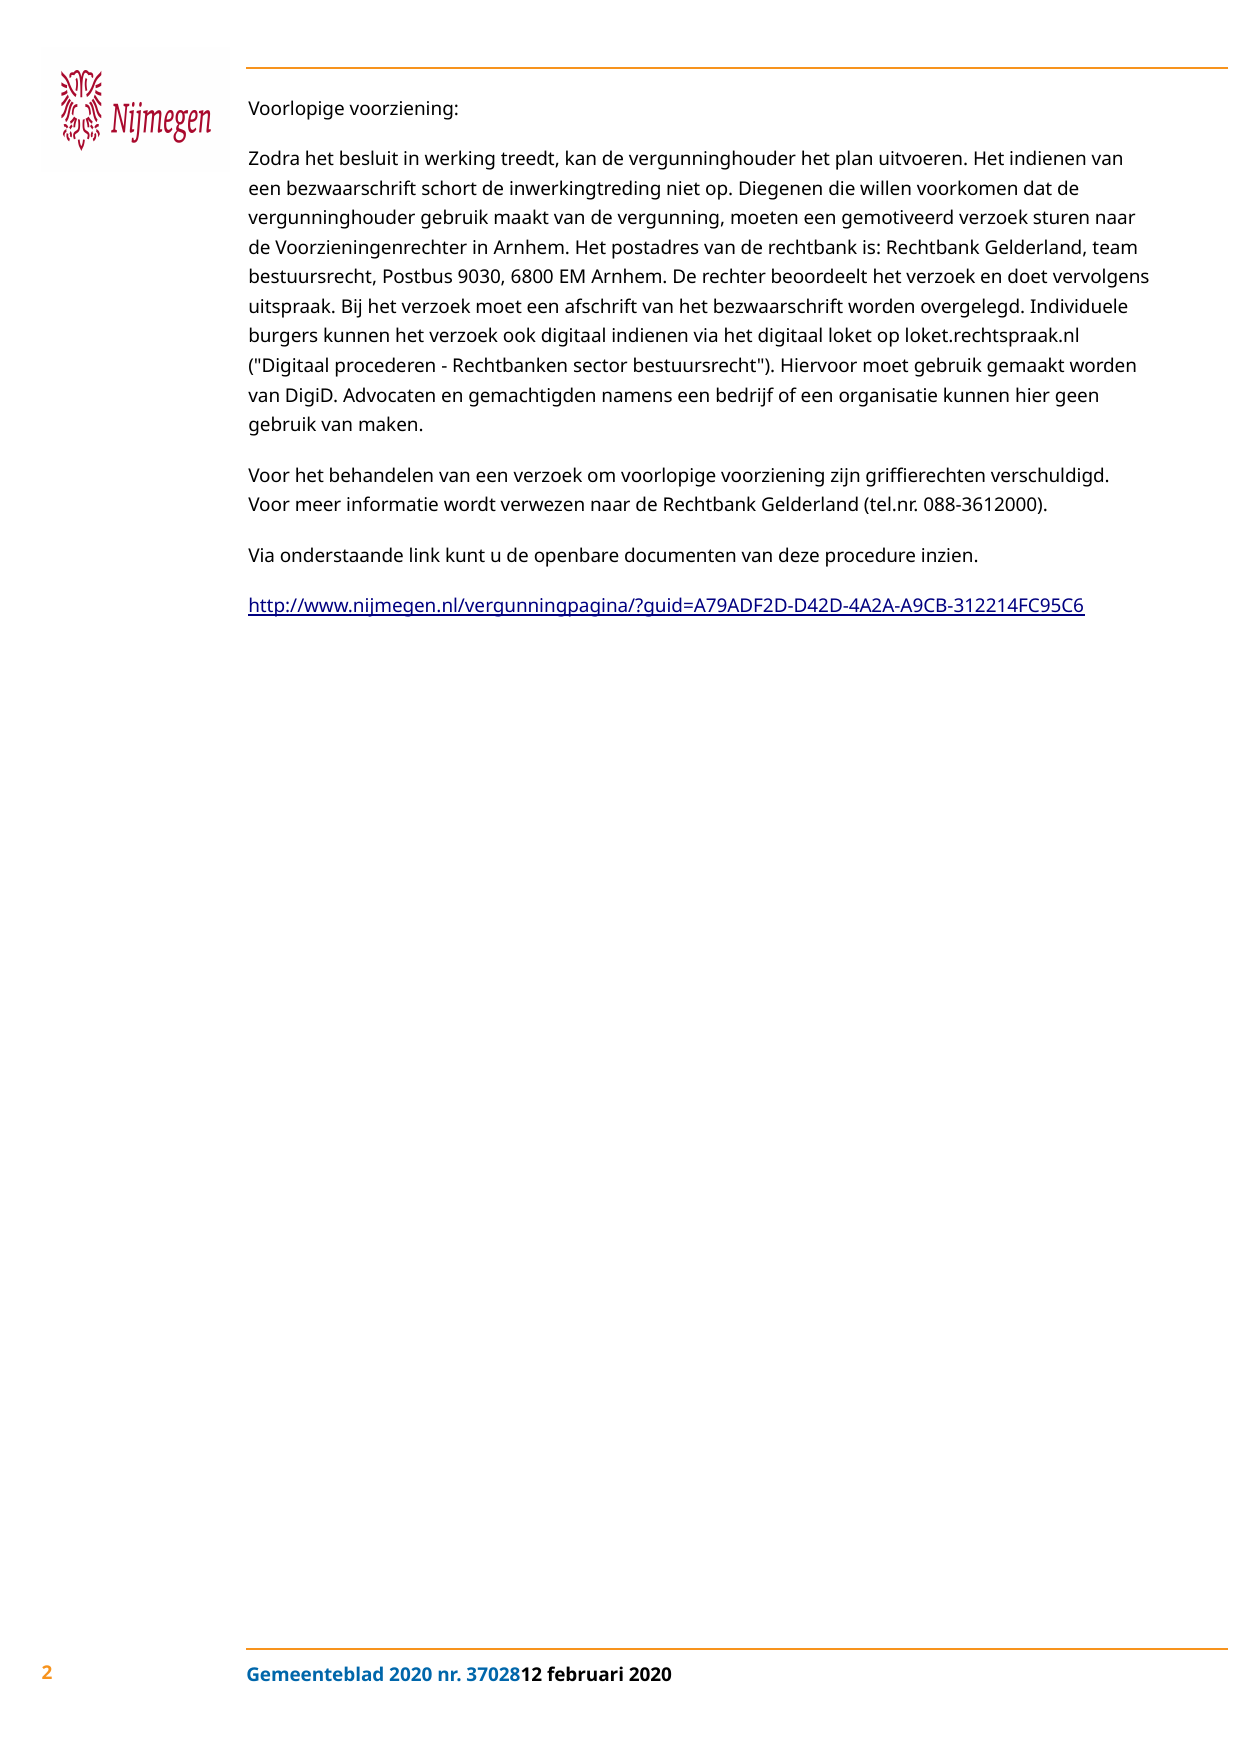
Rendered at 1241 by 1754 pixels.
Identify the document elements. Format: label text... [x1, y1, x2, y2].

text Voorlopige voorziening: [248, 95, 1152, 121]
text Via onderstaande link kunt u de openbare documenten van deze procedure inzien. [248, 542, 1152, 568]
text Voor het behandelen van een verzoek om voorlopige voorziening zijn griffierechten verschuldigd. Voor meer informatie wordt verwezen naar de Rechtbank Gelderland (tel.nr. 088-3612000). [248, 462, 1152, 517]
picture [41, 47, 231, 172]
text Zodra het besluit in werking treedt, kan de vergunninghouder het plan uitvoeren. Het indienen van een bezwaarschrift schort de inwerkingtreding niet op. Diegenen die willen voorkomen dat de vergunninghouder gebruik maakt van de vergunning, moeten een gemotiveerd verzoek sturen naar de Voorzieningenrechter in Arnhem. Het postadres van de rechtbank is: Rechtbank Gelderland, team bestuursrecht, Postbus 9030, 6800 EM Arnhem. De rechter beoordeelt het verzoek en doet vervolgens uitspraak. Bij het verzoek moet een afschrift van het bezwaarschrift worden overgelegd. Individuele burgers kunnen het verzoek ook digitaal indienen via het digitaal loket op loket.rechtspraak.nl ("Digitaal procederen - Rechtbanken sector bestuursrecht"). Hiervoor moet gebruik gemaakt worden van DigiD. Advocaten en gemachtigden namens een bedrijf of een organisatie kunnen hier geen gebruik van maken. [248, 145, 1152, 437]
text http://www.nijmegen.nl/vergunningpagina/?guid=A79ADF2D-D42D-4A2A-A9CB-312214FC95C6 [248, 592, 1152, 618]
